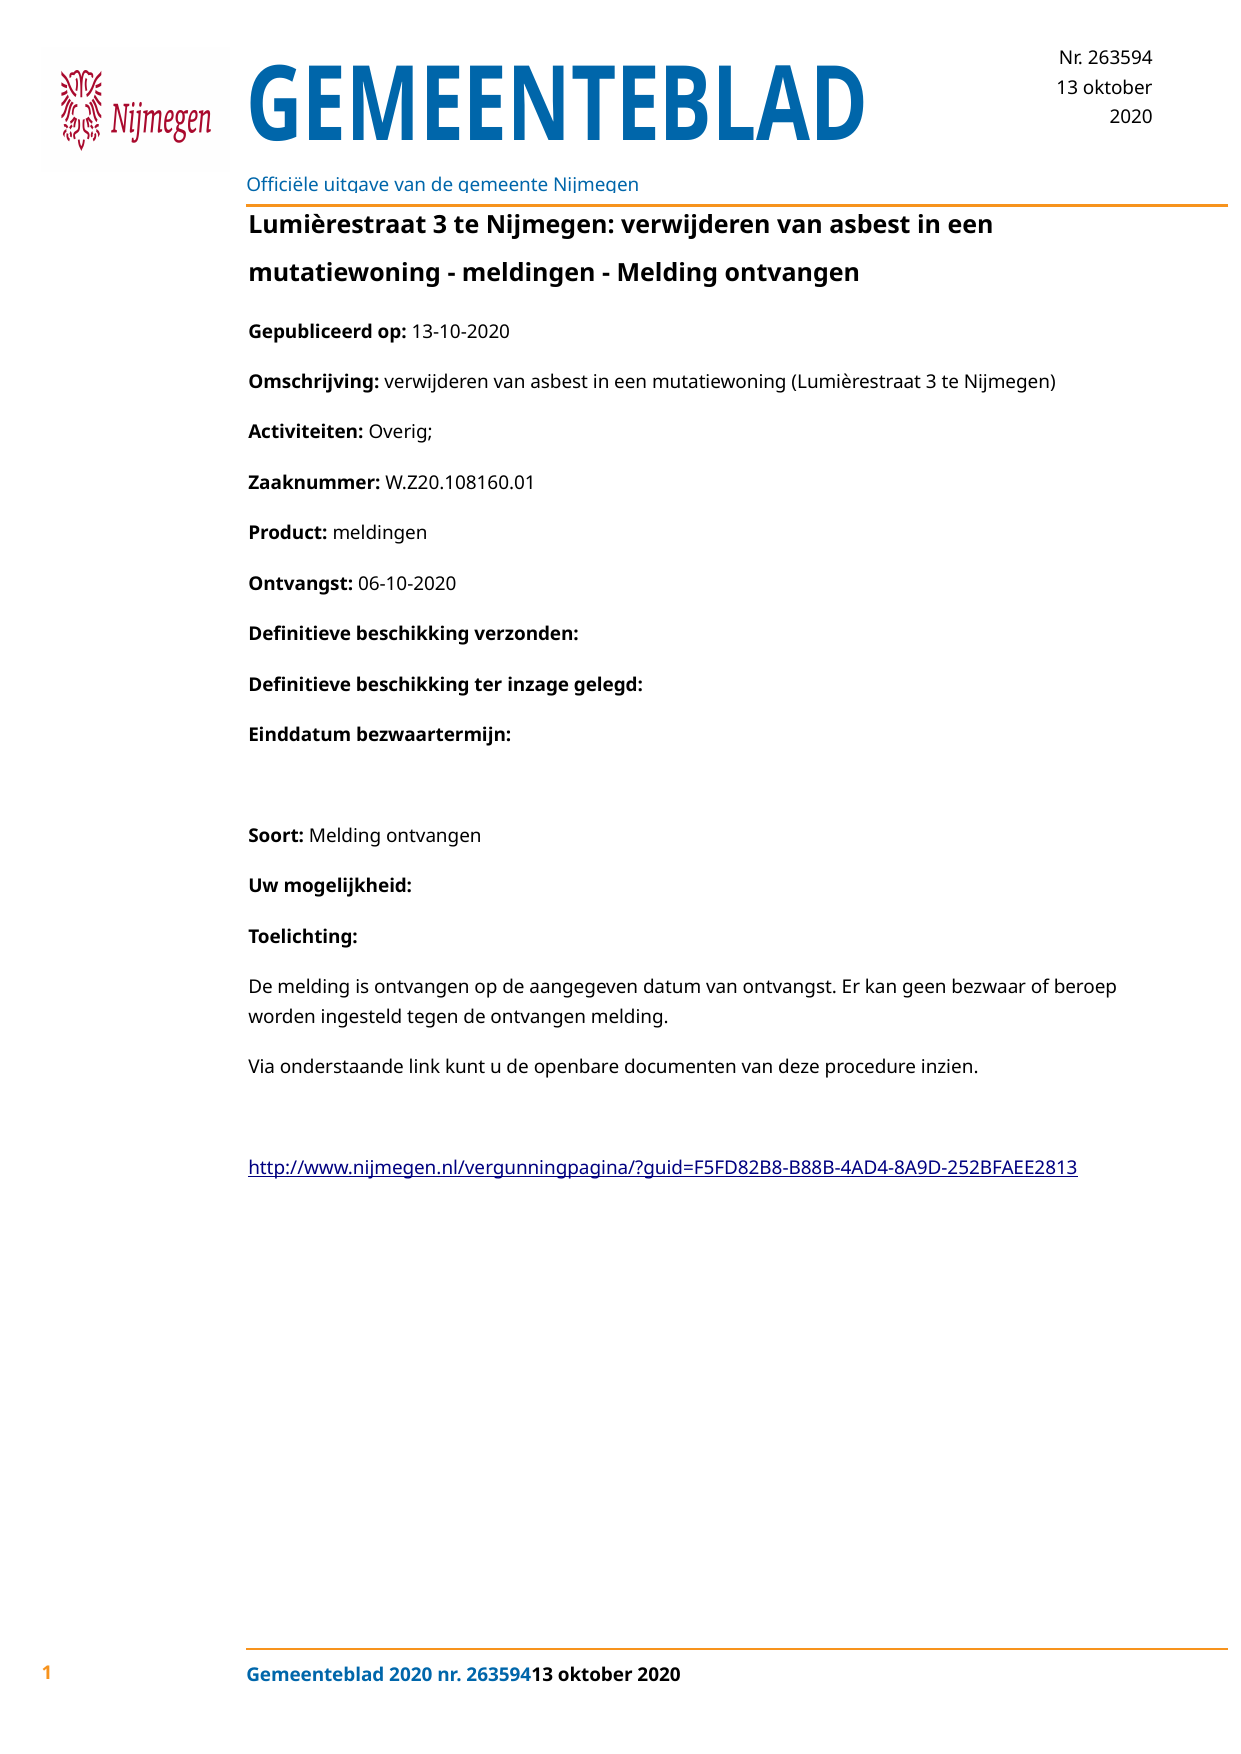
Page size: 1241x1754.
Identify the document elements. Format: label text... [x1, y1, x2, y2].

text Uw mogelijkheid: [248, 872, 1152, 898]
text Omschrijving: verwijderen van asbest in een mutatiewoning (Lumièrestraat 3 te Nijmegen) [248, 368, 1152, 394]
text Activiteiten: Overig; [248, 419, 1152, 444]
text http://www.nijmegen.nl/vergunningpagina/?guid=F5FD82B8-B88B-4AD4-8A9D-252BFAEE2813 [248, 1154, 1152, 1180]
text Soort: Melding ontvangen [248, 822, 1152, 848]
text Via onderstaande link kunt u de openbare documenten van deze procedure inzien. [248, 1053, 1152, 1079]
text Toelichting: [248, 923, 1152, 949]
text Definitieve beschikking ter inzage gelegd: [248, 671, 1152, 697]
picture [41, 47, 231, 172]
text Product: meldingen [248, 519, 1152, 545]
text Lumièrestraat 3 te Nijmegen: verwijderen van asbest in een mutatiewoning - meldingen - Melding ontvangen [248, 207, 1152, 288]
text Zaaknummer: W.Z20.108160.01 [248, 469, 1152, 495]
text De melding is ontvangen op de aangegeven datum van ontvangst. Er kan geen bezwaar of beroep worden ingesteld tegen de ontvangen melding. [248, 973, 1152, 1029]
text Ontvangst: 06-10-2020 [248, 570, 1152, 596]
text Einddatum bezwaartermijn: [248, 721, 1152, 747]
text Gepubliceerd op: 13-10-2020 [248, 318, 1152, 344]
text Definitieve beschikking verzonden: [248, 620, 1152, 646]
